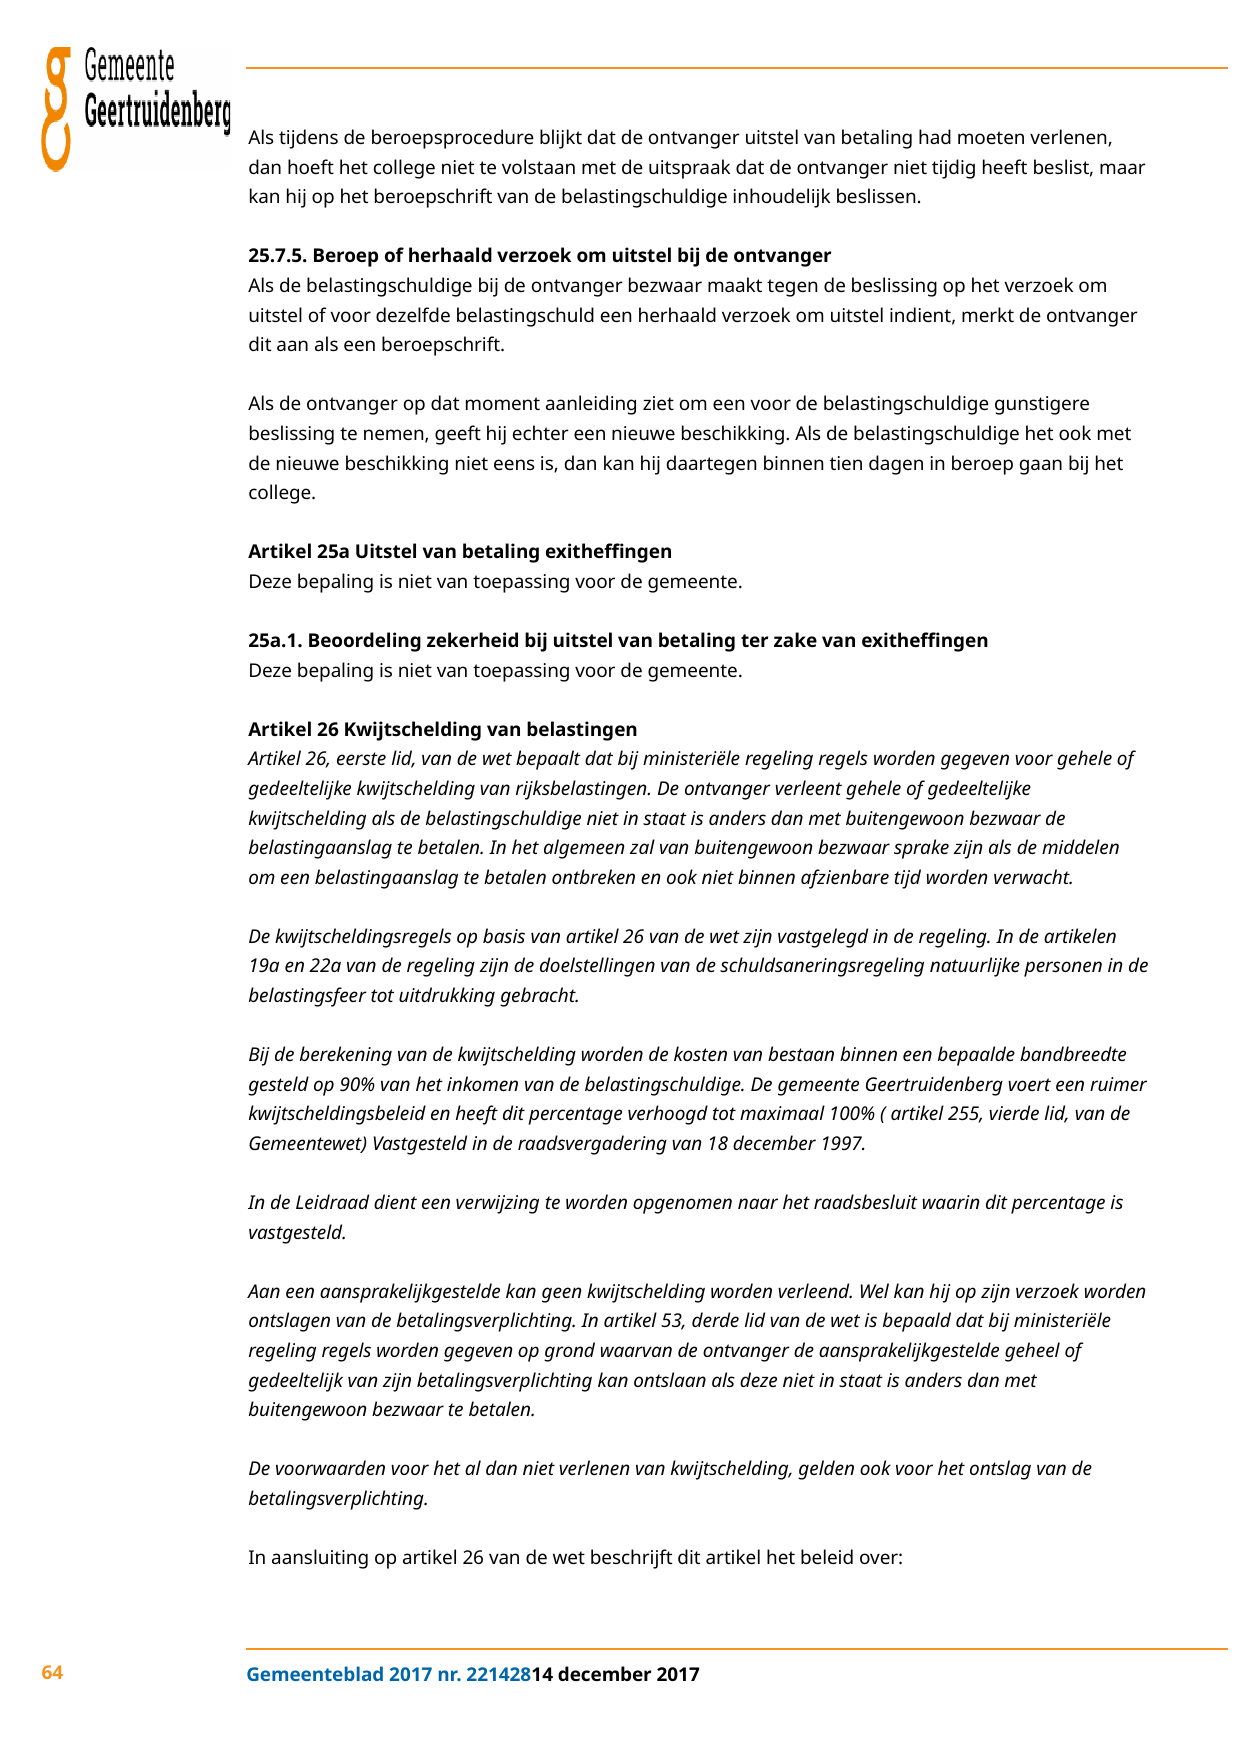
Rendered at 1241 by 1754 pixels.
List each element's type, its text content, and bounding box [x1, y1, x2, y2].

text Bij de berekening van de kwijtschelding worden de kosten van bestaan binnen een bepaalde bandbreedte gesteld op 90% van het inkomen van de belastingschuldige. De gemeente Geertruidenberg voert een ruimer kwijtscheldingsbeleid en heeft dit percentage verhoogd tot maximaal 100% ( artikel 255, vierde lid, van de Gemeentewet) Vastgesteld in de raadsvergadering van 18 december 1997. [248, 1041, 1152, 1156]
text Als de ontvanger op dat moment aanleiding ziet om een voor de belastingschuldige gunstigere beslissing te nemen, geeft hij echter een nieuwe beschikking. Als de belastingschuldige het ook met de nieuwe beschikking niet eens is, dan kan hij daartegen binnen tien dagen in beroep gaan bij het college. [248, 391, 1152, 505]
text Artikel 25a Uitstel van betaling exitheffingen [248, 538, 1152, 564]
text Artikel 26 Kwijtschelding van belastingen [248, 716, 1152, 742]
text Aan een aansprakelijkgestelde kan geen kwijtschelding worden verleend. Wel kan hij op zijn verzoek worden ontslagen van de betalingsverplichting. In artikel 53, derde lid van de wet is bepaald dat bij ministeriële regeling regels worden gegeven op grond waarvan de ontvanger de aansprakelijkgestelde geheel of gedeeltelijk van zijn betalingsverplichting kan ontslaan als deze niet in staat is anders dan met buitengewoon bezwaar te betalen. [248, 1278, 1152, 1422]
picture [41, 47, 231, 172]
text Artikel 26, eerste lid, van de wet bepaalt dat bij ministeriële regeling regels worden gegeven voor gehele of gedeeltelijke kwijtschelding van rijksbelastingen. De ontvanger verleent gehele of gedeeltelijke kwijtschelding als de belastingschuldige niet in staat is anders dan met buitengewoon bezwaar de belastingaanslag te betalen. In het algemeen zal van buitengewoon bezwaar sprake zijn als de middelen om een belastingaanslag te betalen ontbreken en ook niet binnen afzienbare tijd worden verwacht. [248, 746, 1152, 890]
text 25.7.5. Beroep of herhaald verzoek om uitstel bij de ontvanger [248, 243, 1152, 268]
text Deze bepaling is niet van toepassing voor de gemeente. [248, 568, 1152, 594]
text De kwijtscheldingsregels op basis van artikel 26 van de wet zijn vastgelegd in de regeling. In de artikelen 19a en 22a van de regeling zijn de doelstellingen van de schuldsaneringsregeling natuurlijke personen in de belastingsfeer tot uitdrukking gebracht. [248, 923, 1152, 1008]
text Als tijdens de beroepsprocedure blijkt dat de ontvanger uitstel van betaling had moeten verlenen, dan hoeft het college niet te volstaan met de uitspraak dat de ontvanger niet tijdig heeft beslist, maar kan hij op het beroepschrift van de belastingschuldige inhoudelijk beslissen. [248, 124, 1152, 209]
text De voorwaarden voor het al dan niet verlenen van kwijtschelding, gelden ook voor het ontslag van de betalingsverplichting. [248, 1456, 1152, 1511]
text 25a.1. Beoordeling zekerheid bij uitstel van betaling ter zake van exitheffingen [248, 627, 1152, 653]
text In aansluiting op artikel 26 van de wet beschrijft dit artikel het beleid over: [248, 1544, 1152, 1570]
text Deze bepaling is niet van toepassing voor de gemeente. [248, 657, 1152, 683]
text Als de belastingschuldige bij de ontvanger bezwaar maakt tegen de beslissing op het verzoek om uitstel of voor dezelfde belastingschuld een herhaald verzoek om uitstel indient, merkt de ontvanger dit aan als een beroepschrift. [248, 272, 1152, 357]
text In de Leidraad dient een verwijzing te worden opgenomen naar het raadsbesluit waarin dit percentage is vastgesteld. [248, 1189, 1152, 1245]
